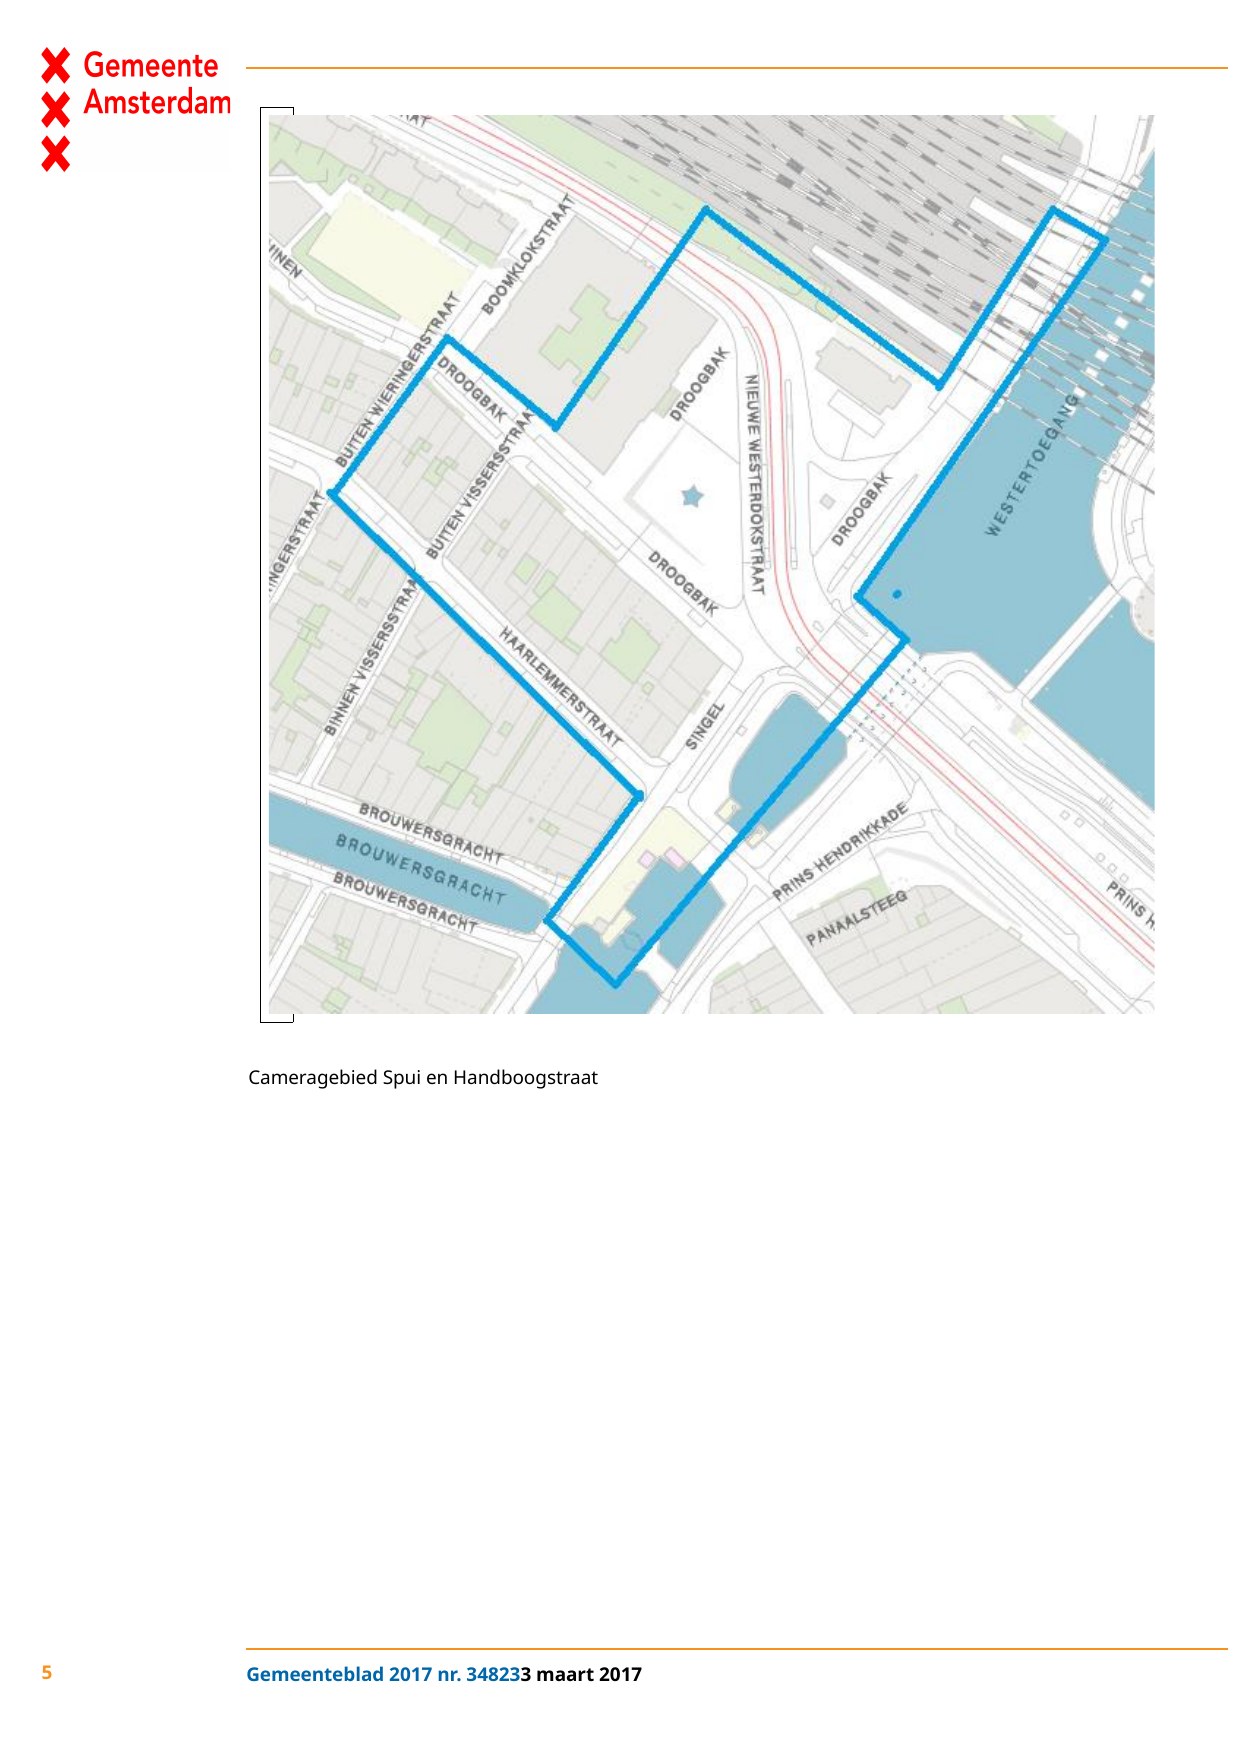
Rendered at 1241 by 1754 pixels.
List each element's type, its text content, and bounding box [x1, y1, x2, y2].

picture [268, 115, 1155, 1014]
text Cameragebied Spui en Handboogstraat [248, 1064, 1152, 1090]
picture [41, 47, 231, 172]
